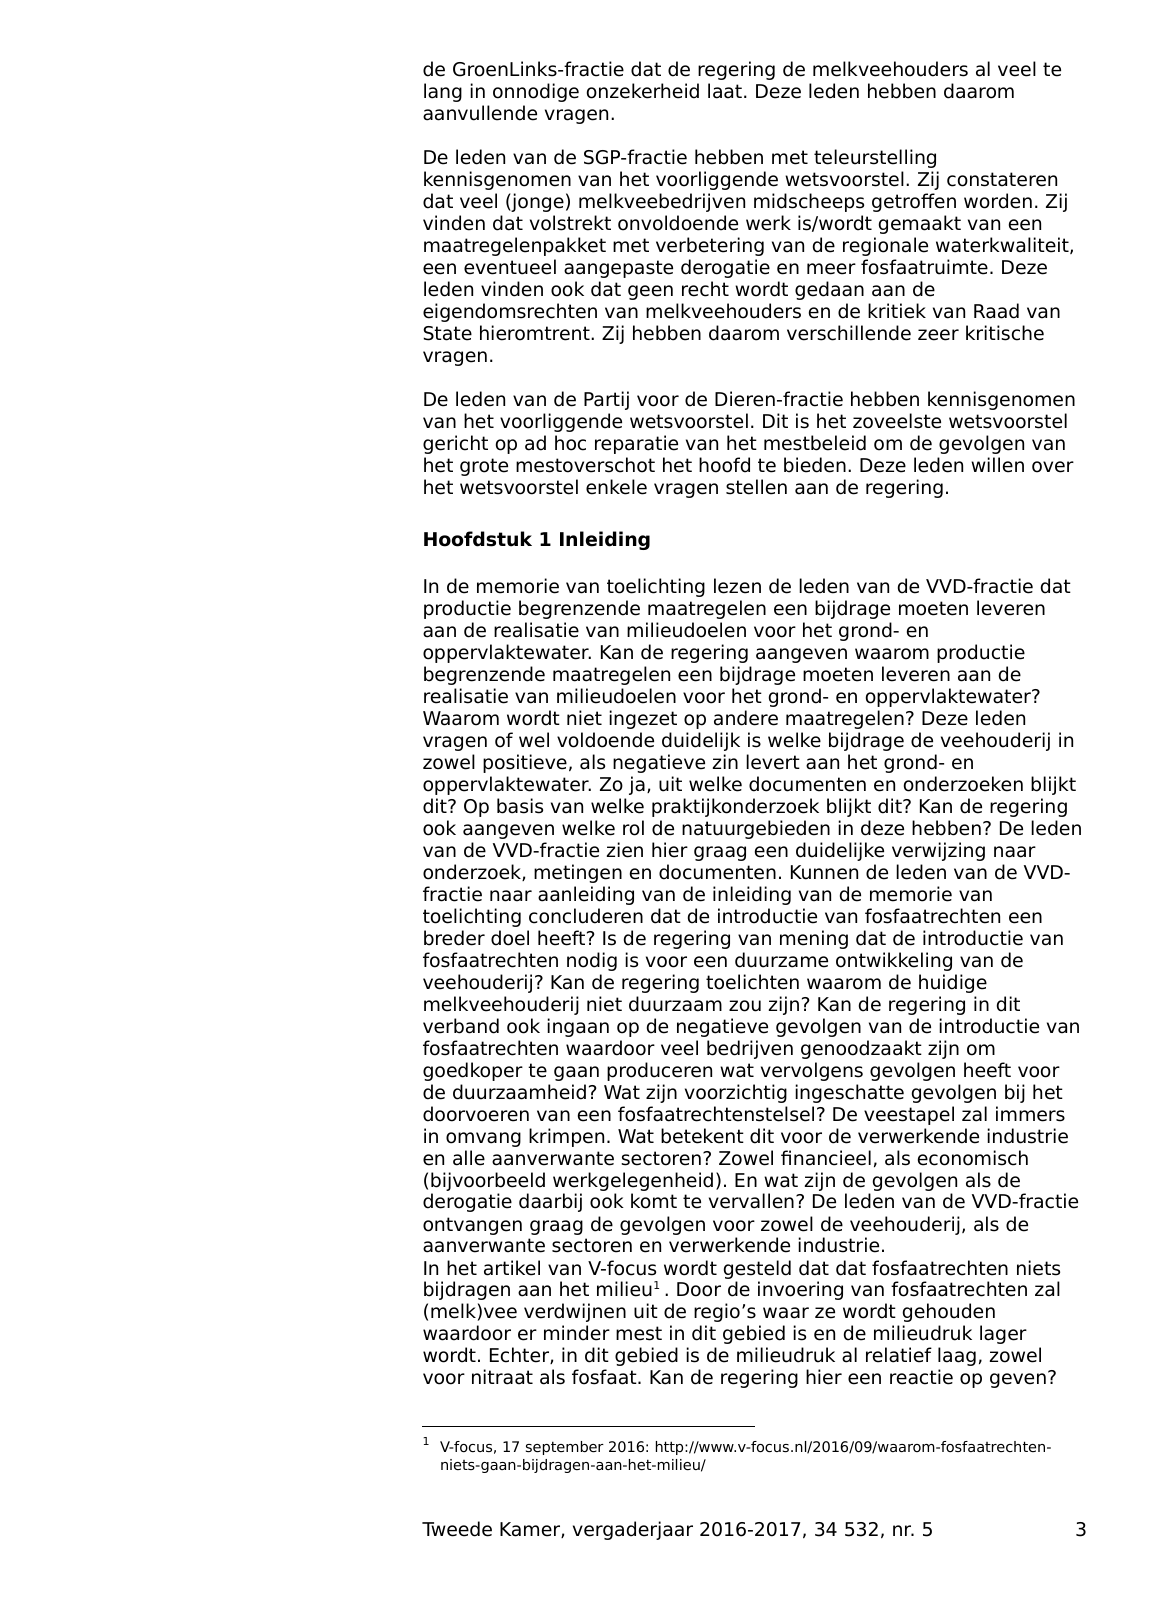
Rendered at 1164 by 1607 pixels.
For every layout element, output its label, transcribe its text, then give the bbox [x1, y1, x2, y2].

text In het artikel van V-focus wordt gesteld dat dat fosfaatrechten niets bijdragen aan het milieu. Door de invoering van fosfaatrechten zal (melk)vee verdwijnen uit de regio’s waar ze wordt gehouden waardoor er minder mest in dit gebied is en de milieudruk lager wordt. Echter, in dit gebied is de milieudruk al relatief laag, zowel voor nitraat als fosfaat. Kan de regering hier een reactie op geven? [422, 1257, 1087, 1389]
text V-focus, 17 september 2016: http://www.v-focus.nl/2016/09/waarom-fosfaatrechten-niets-gaan-bijdragen-aan-het-milieu/ [422, 1435, 1087, 1474]
text De leden van de Partij voor de Dieren-fractie hebben kennisgenomen van het voorliggende wetsvoorstel. Dit is het zoveelste wetsvoorstel gericht op ad hoc reparatie van het mestbeleid om de gevolgen van het grote mestoverschot het hoofd te bieden. Deze leden willen over het wetsvoorstel enkele vragen stellen aan de regering. [422, 389, 1087, 499]
text de GroenLinks-fractie dat de regering de melkveehouders al veel te lang in onnodige onzekerheid laat. Deze leden hebben daarom aanvullende vragen. [422, 59, 1087, 125]
subtitle Hoofdstuk 1 Inleiding [422, 529, 1087, 551]
text De leden van de SGP-fractie hebben met teleurstelling kennisgenomen van het voorliggende wetsvoorstel. Zij constateren dat veel (jonge) melkveebedrijven midscheeps getroffen worden. Zij vinden dat volstrekt onvoldoende werk is/wordt gemaakt van een maatregelenpakket met verbetering van de regionale waterkwaliteit, een eventueel aangepaste derogatie en meer fosfaatruimte. Deze leden vinden ook dat geen recht wordt gedaan aan de eigendomsrechten van melkveehouders en de kritiek van Raad van State hieromtrent. Zij hebben daarom verschillende zeer kritische vragen. [422, 147, 1087, 367]
text In de memorie van toelichting lezen de leden van de VVD-fractie dat productie begrenzende maatregelen een bijdrage moeten leveren aan de realisatie van milieudoelen voor het grond- en oppervlaktewater. Kan de regering aangeven waarom productie begrenzende maatregelen een bijdrage moeten leveren aan de realisatie van milieudoelen voor het grond- en oppervlaktewater? Waarom wordt niet ingezet op andere maatregelen? Deze leden vragen of wel voldoende duidelijk is welke bijdrage de veehouderij in zowel positieve, als negatieve zin levert aan het grond- en oppervlaktewater. Zo ja, uit welke documenten en onderzoeken blijkt dit? Op basis van welke praktijkonderzoek blijkt dit? Kan de regering ook aangeven welke rol de natuurgebieden in deze hebben? De leden van de VVD-fractie zien hier graag een duidelijke verwijzing naar onderzoek, metingen en documenten. Kunnen de leden van de VVD-fractie naar aanleiding van de inleiding van de memorie van toelichting concluderen dat de introductie van fosfaatrechten een breder doel heeft? Is de regering van mening dat de introductie van fosfaatrechten nodig is voor een duurzame ontwikkeling van de veehouderij? Kan de regering toelichten waarom de huidige melkveehouderij niet duurzaam zou zijn? Kan de regering in dit verband ook ingaan op de negatieve gevolgen van de introductie van fosfaatrechten waardoor veel bedrijven genoodzaakt zijn om goedkoper te gaan produceren wat vervolgens gevolgen heeft voor de duurzaamheid? Wat zijn voorzichtig ingeschatte gevolgen bij het doorvoeren van een fosfaatrechtenstelsel? De veestapel zal immers in omvang krimpen. Wat betekent dit voor de verwerkende industrie en alle aanverwante sectoren? Zowel financieel, als economisch (bijvoorbeeld werkgelegenheid). En wat zijn de gevolgen als de derogatie daarbij ook komt te vervallen? De leden van de VVD-fractie ontvangen graag de gevolgen voor zowel de veehouderij, als de aanverwante sectoren en verwerkende industrie. [422, 576, 1087, 1257]
